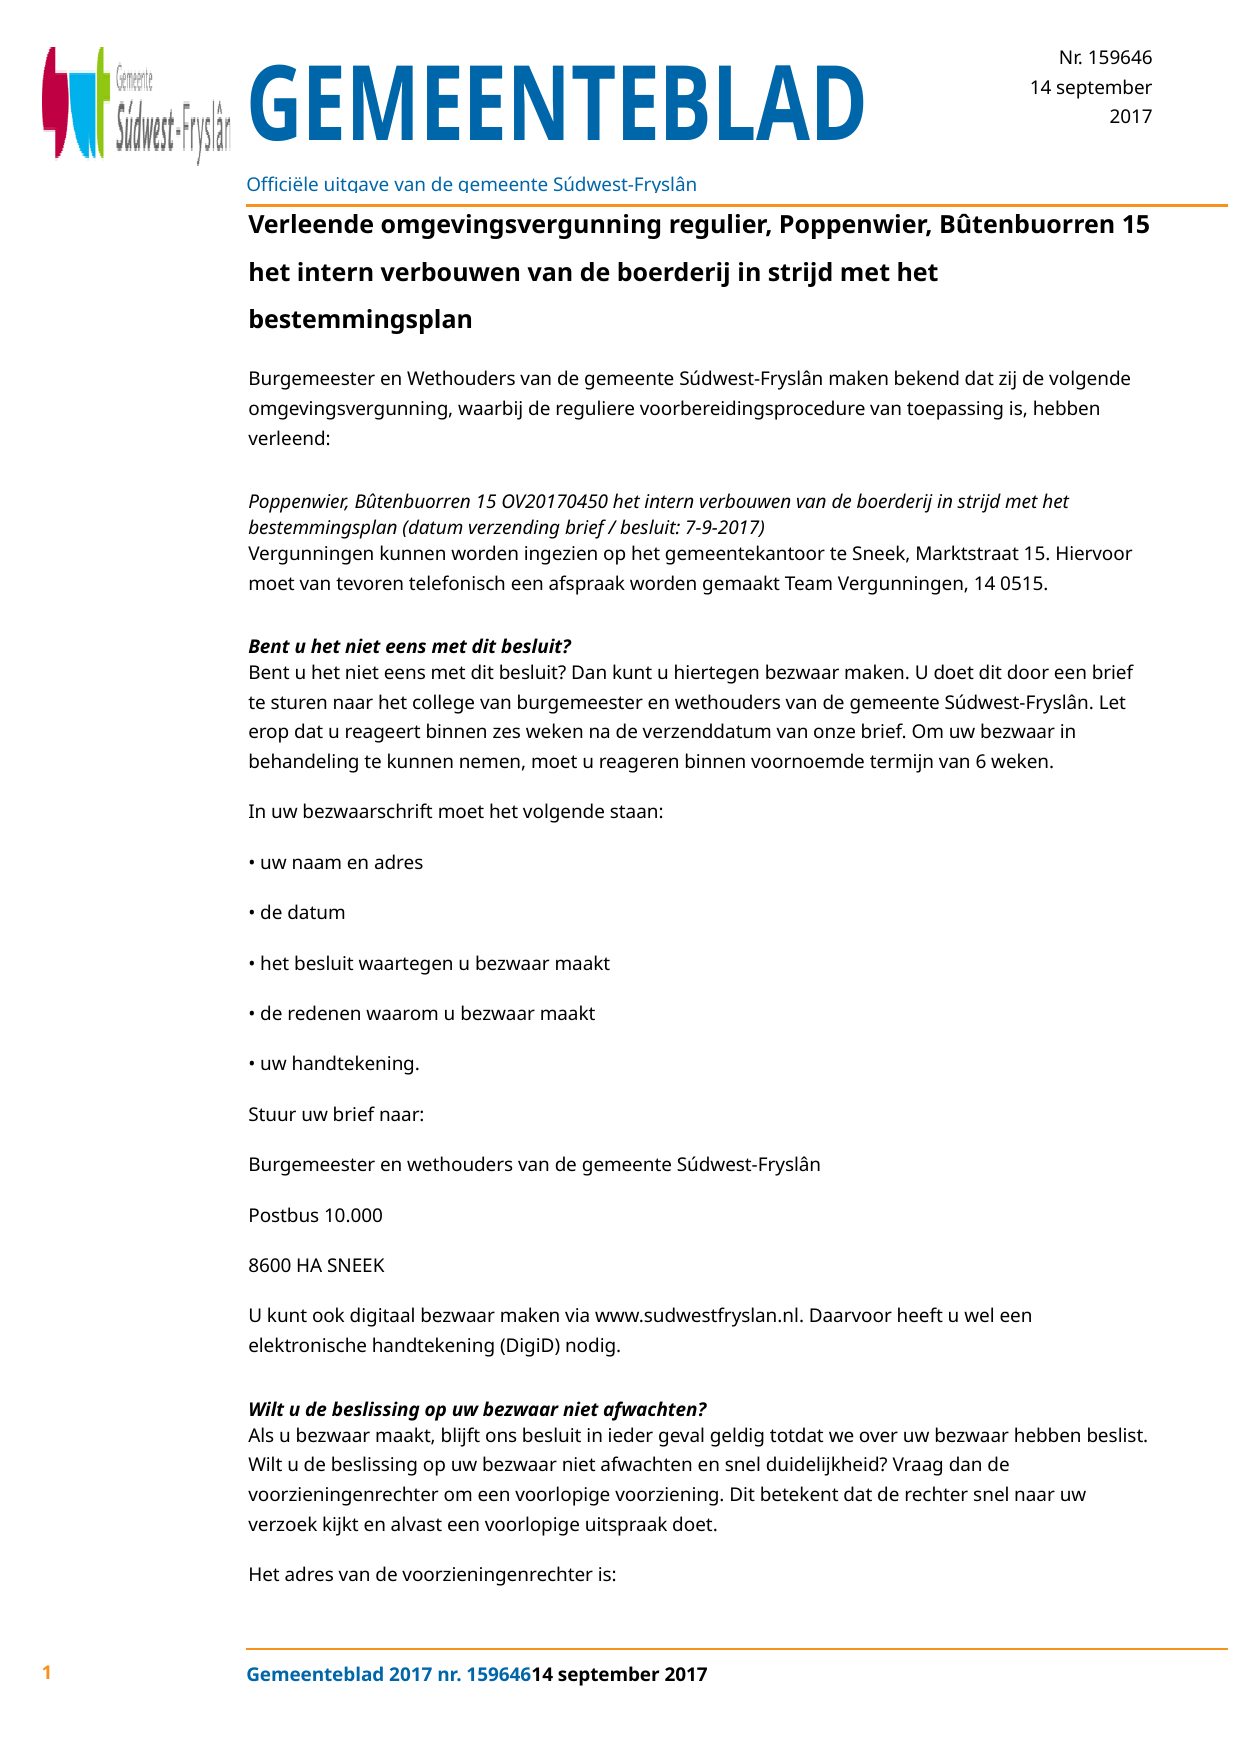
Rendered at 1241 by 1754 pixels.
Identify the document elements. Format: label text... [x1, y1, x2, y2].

text 8600 HA SNEEK [248, 1252, 1152, 1278]
text • de redenen waarom u bezwaar maakt [248, 1000, 1152, 1026]
text • uw naam en adres [248, 849, 1152, 875]
text In uw bezwaarschrift moet het volgende staan: [248, 798, 1152, 824]
text Bent u het niet eens met dit besluit? [248, 634, 1152, 659]
text Burgemeester en Wethouders van de gemeente Súdwest-Fryslân maken bekend dat zij de volgende omgevingsvergunning, waarbij de reguliere voorbereidingsprocedure van toepassing is, hebben verleend: [248, 366, 1152, 450]
text Vergunningen kunnen worden ingezien op het gemeentekantoor te Sneek, Marktstraat 15. Hiervoor moet van tevoren telefonisch een afspraak worden gemaakt Team Vergunningen, 14 0515. [248, 540, 1152, 595]
text Het adres van de voorzieningenrechter is: [248, 1561, 1152, 1587]
text Als u bezwaar maakt, blijft ons besluit in ieder geval geldig totdat we over uw bezwaar hebben beslist. Wilt u de beslissing op uw bezwaar niet afwachten en snel duidelijkheid? Vraag dan de voorzieningenrechter om een voorlopige voorziening. Dit betekent dat de rechter snel naar uw verzoek kijkt en alvast een voorlopige uitspraak doet. [248, 1422, 1152, 1536]
text Poppenwier, Bûtenbuorren 15 OV20170450 het intern verbouwen van de boerderij in strijd met het bestemmingsplan (datum verzending brief / besluit: 7-9-2017) [248, 489, 1152, 540]
text • de datum [248, 899, 1152, 925]
text • uw handtekening. [248, 1051, 1152, 1076]
text Verleende omgevingsvergunning regulier, Poppenwier, Bûtenbuorren 15 het intern verbouwen van de boerderij in strijd met het bestemmingsplan [248, 207, 1152, 336]
picture [41, 47, 231, 172]
text U kunt ook digitaal bezwaar maken via www.sudwestfryslan.nl. Daarvoor heeft u wel een elektronische handtekening (DigiD) nodig. [248, 1303, 1152, 1358]
text Wilt u de beslissing op uw bezwaar niet afwachten? [248, 1396, 1152, 1422]
text Stuur uw brief naar: [248, 1101, 1152, 1127]
text Burgemeester en wethouders van de gemeente Súdwest-Fryslân [248, 1151, 1152, 1177]
text • het besluit waartegen u bezwaar maakt [248, 950, 1152, 976]
text Bent u het niet eens met dit besluit? Dan kunt u hiertegen bezwaar maken. U doet dit door een brief te sturen naar het college van burgemeester en wethouders van de gemeente Súdwest-Fryslân. Let erop dat u reageert binnen zes weken na de verzenddatum van onze brief. Om uw bezwaar in behandeling te kunnen nemen, moet u reageren binnen voornoemde termijn van 6 weken. [248, 659, 1152, 774]
text Postbus 10.000 [248, 1202, 1152, 1228]
